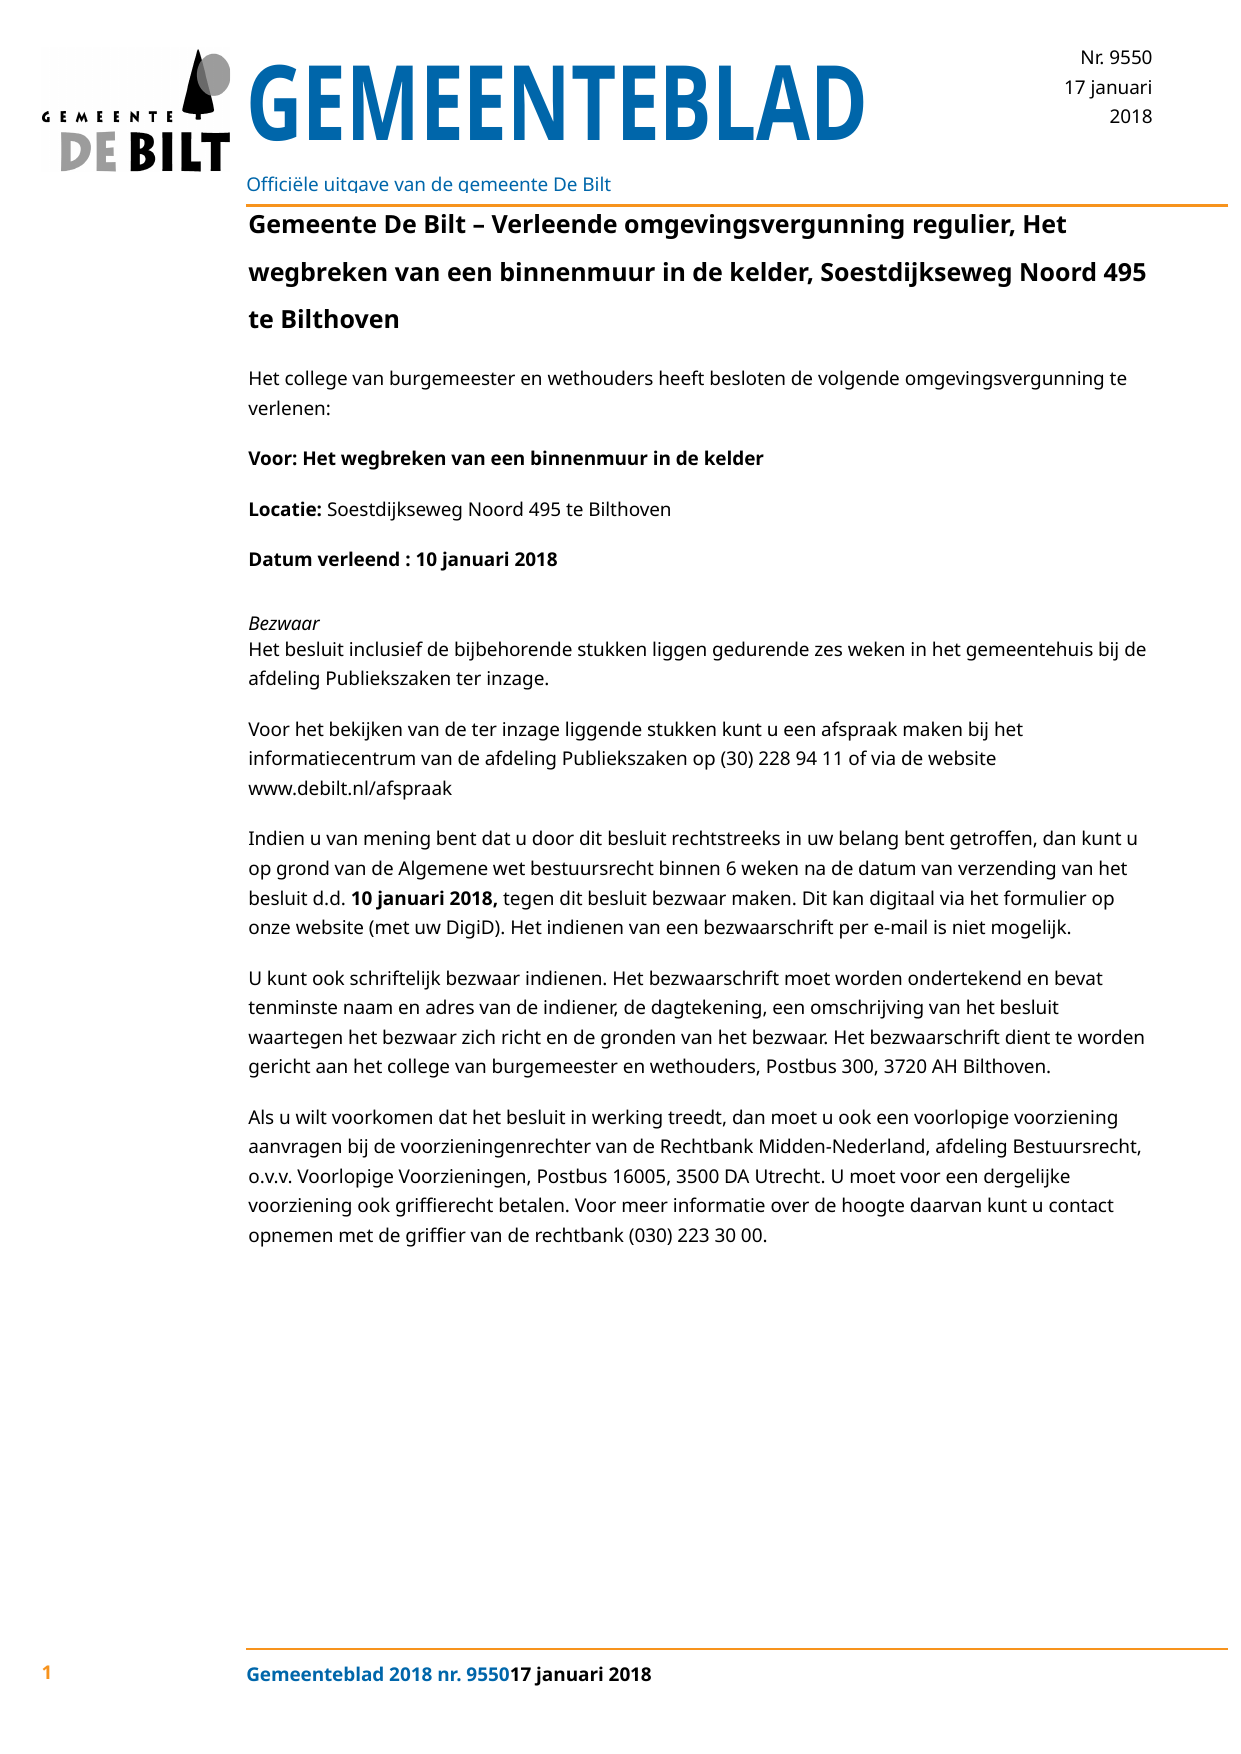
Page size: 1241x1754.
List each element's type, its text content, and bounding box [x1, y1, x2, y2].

text Datum verleend : 10 januari 2018 [248, 546, 1152, 572]
text Voor het bekijken van de ter inzage liggende stukken kunt u een afspraak maken bij het informatiecentrum van de afdeling Publiekszaken op (30) 228 94 11 of via de website www.debilt.nl/afspraak [248, 716, 1152, 801]
text Locatie: Soestdijkseweg Noord 495 te Bilthoven [248, 496, 1152, 522]
text Bezwaar [248, 610, 1152, 636]
text Het college van burgemeester en wethouders heeft besloten de volgende omgevingsvergunning te verlenen: [248, 366, 1152, 421]
picture [41, 47, 231, 172]
text Als u wilt voorkomen dat het besluit in werking treedt, dan moet u ook een voorlopige voorziening aanvragen bij de voorzieningenrechter van de Rechtbank Midden-Nederland, afdeling Bestuursrecht, o.v.v. Voorlopige Voorzieningen, Postbus 16005, 3500 DA Utrecht. U moet voor een dergelijke voorziening ook griffierecht betalen. Voor meer informatie over de hoogte daarvan kunt u contact opnemen met de griffier van de rechtbank (030) 223 30 00. [248, 1104, 1152, 1248]
text Indien u van mening bent dat u door dit besluit rechtstreeks in uw belang bent getroffen, dan kunt u op grond van de Algemene wet bestuursrecht binnen 6 weken na de datum van verzending van het besluit d.d. 10 januari 2018, tegen dit besluit bezwaar maken. Dit kan digitaal via het formulier op onze website (met uw DigiD). Het indienen van een bezwaarschrift per e-mail is niet mogelijk. [248, 826, 1152, 940]
text U kunt ook schriftelijk bezwaar indienen. Het bezwaarschrift moet worden ondertekend en bevat tenminste naam en adres van de indiener, de dagtekening, een omschrijving van het besluit waartegen het bezwaar zich richt en de gronden van het bezwaar. Het bezwaarschrift dient te worden gericht aan het college van burgemeester en wethouders, Postbus 300, 3720 AH Bilthoven. [248, 965, 1152, 1079]
text Het besluit inclusief de bijbehorende stukken liggen gedurende zes weken in het gemeentehuis bij de afdeling Publiekszaken ter inzage. [248, 636, 1152, 691]
text Gemeente De Bilt – Verleende omgevingsvergunning regulier, Het wegbreken van een binnenmuur in de kelder, Soestdijkseweg Noord 495 te Bilthoven [248, 207, 1152, 336]
text Voor: Het wegbreken van een binnenmuur in de kelder [248, 446, 1152, 471]
